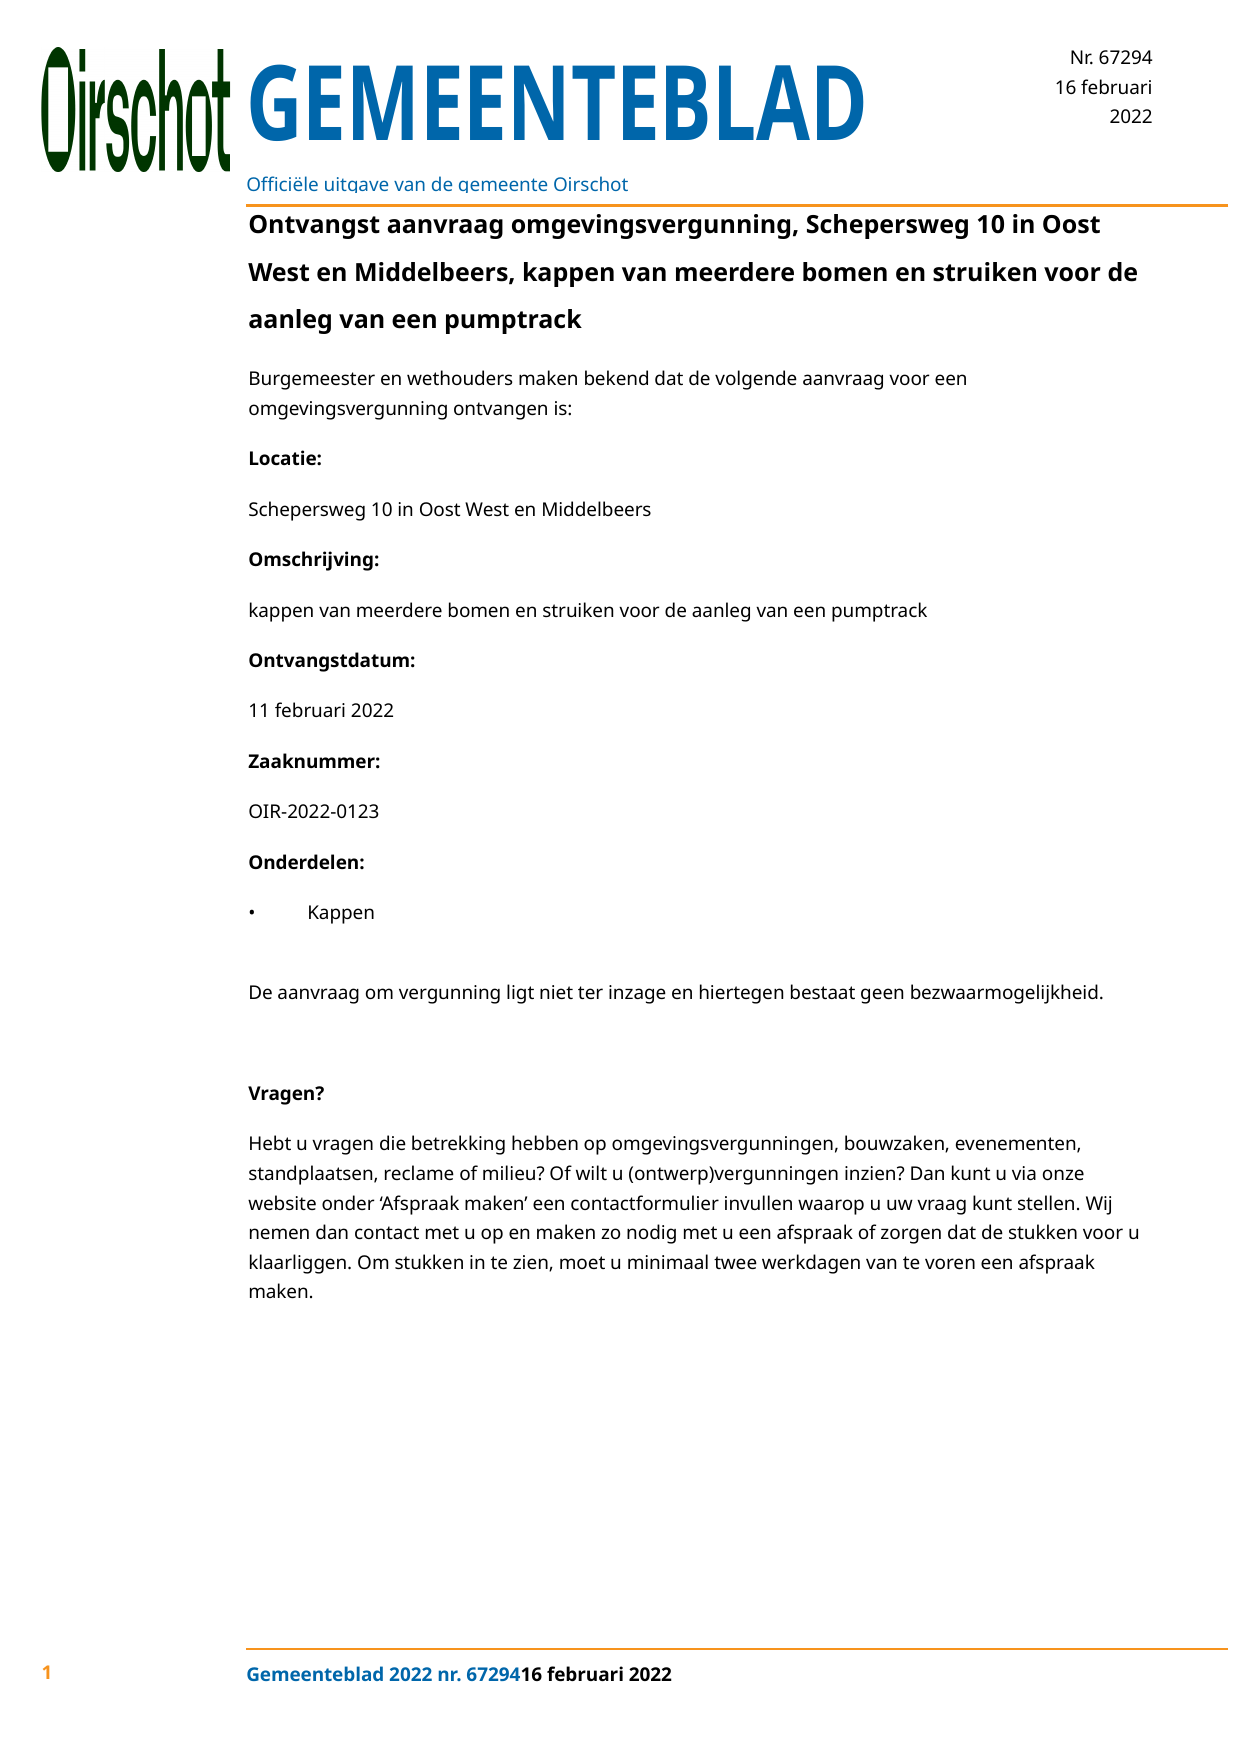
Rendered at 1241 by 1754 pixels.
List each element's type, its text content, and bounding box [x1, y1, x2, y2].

text Zaaknummer: [248, 748, 1152, 774]
text Locatie: [248, 446, 1152, 471]
text kappen van meerdere bomen en struiken voor de aanleg van een pumptrack [248, 597, 1152, 622]
text Vragen? [248, 1080, 1152, 1106]
text 11 februari 2022 [248, 698, 1152, 723]
picture [41, 47, 231, 172]
text Omschrijving: [248, 546, 1152, 572]
text Ontvangstdatum: [248, 647, 1152, 673]
text OIR-2022-0123 [248, 798, 1152, 824]
text Onderdelen: [248, 849, 1152, 874]
text Hebt u vragen die betrekking hebben op omgevingsvergunningen, bouwzaken, evenementen, standplaatsen, reclame of milieu? Of wilt u (ontwerp)vergunningen inzien? Dan kunt u via onze website onder ‘Afspraak maken’ een contactformulier invullen waarop u uw vraag kunt stellen. Wij nemen dan contact met u op en maken zo nodig met u een afspraak of zorgen dat de stukken voor u klaarliggen. Om stukken in te zien, moet u minimaal twee werkdagen van te voren een afspraak maken. [248, 1131, 1152, 1304]
text Ontvangst aanvraag omgevingsvergunning, Schepersweg 10 in Oost West en Middelbeers, kappen van meerdere bomen en struiken voor de aanleg van een pumptrack [248, 207, 1152, 336]
text Schepersweg 10 in Oost West en Middelbeers [248, 496, 1152, 522]
text De aanvraag om vergunning ligt niet ter inzage en hiertegen bestaat geen bezwaarmogelijkheid. [248, 979, 1152, 1005]
text Burgemeester en wethouders maken bekend dat de volgende aanvraag voor een omgevingsvergunning ontvangen is: [248, 366, 1152, 421]
list Kappen [248, 899, 1152, 925]
